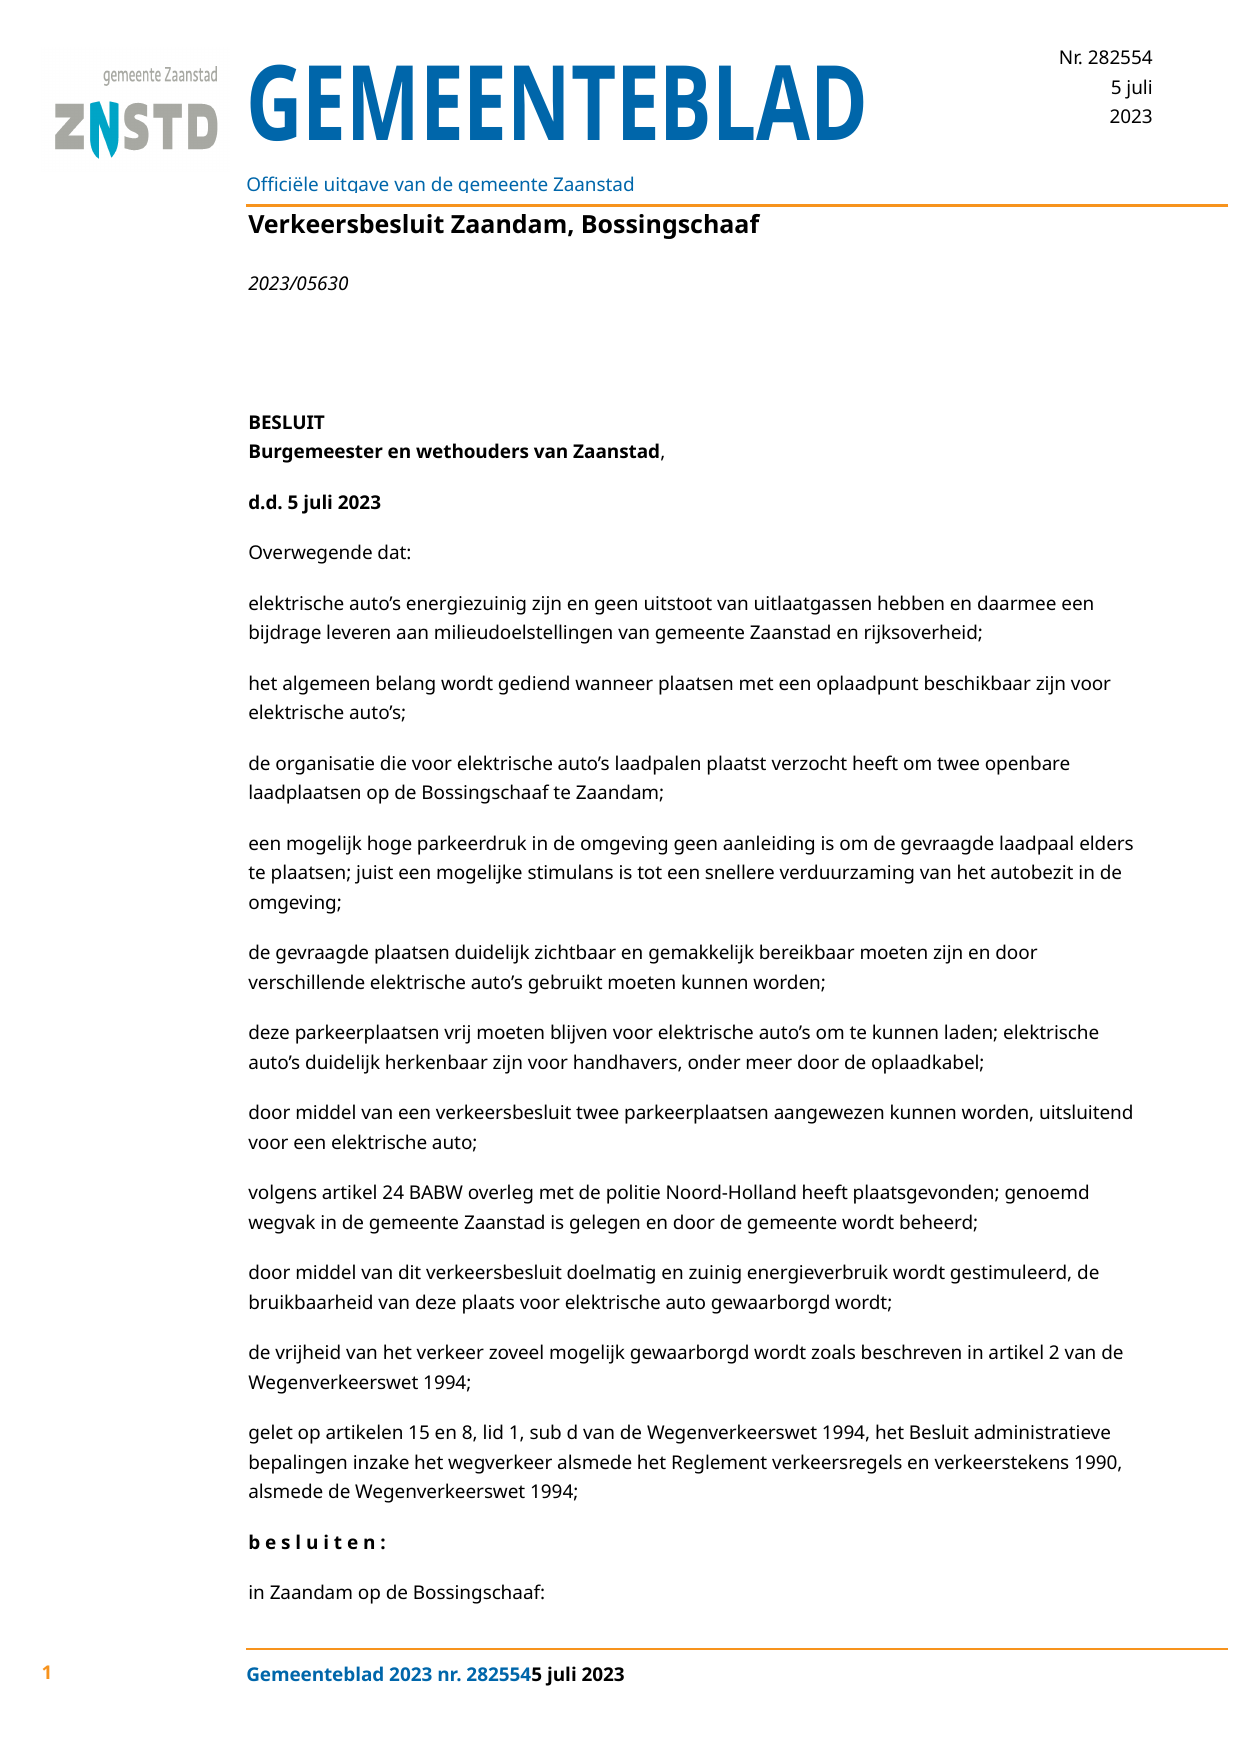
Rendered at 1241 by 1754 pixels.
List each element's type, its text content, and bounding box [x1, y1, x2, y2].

text Burgemeester en wethouders van Zaanstad, [248, 439, 1152, 464]
text volgens artikel 24 BABW overleg met de politie Noord-Holland heeft plaatsgevonden; genoemd wegvak in de gemeente Zaanstad is gelegen en door de gemeente wordt beheerd; [248, 1179, 1152, 1235]
text een mogelijk hoge parkeerdruk in de omgeving geen aanleiding is om de gevraagde laadpaal elders te plaatsen; juist een mogelijke stimulans is tot een snellere verduurzaming van het autobezit in de omgeving; [248, 830, 1152, 915]
text de organisatie die voor elektrische auto’s laadpalen plaatst verzocht heeft om twee openbare laadplaatsen op de Bossingschaaf te Zaandam; [248, 750, 1152, 805]
text d.d. 5 juli 2023 [248, 489, 1152, 515]
text de gevraagde plaatsen duidelijk zichtbaar en gemakkelijk bereikbaar moeten zijn en door verschillende elektrische auto’s gebruikt moeten kunnen worden; [248, 939, 1152, 995]
text gelet op artikelen 15 en 8, lid 1, sub d van de Wegenverkeerswet 1994, het Besluit administratieve bepalingen inzake het wegverkeer alsmede het Reglement verkeersregels en verkeerstekens 1990, alsmede de Wegenverkeerswet 1994; [248, 1419, 1152, 1504]
text door middel van een verkeersbesluit twee parkeerplaatsen aangewezen kunnen worden, uitsluitend voor een elektrische auto; [248, 1099, 1152, 1155]
text BESLUIT [248, 409, 1152, 435]
text 2023/05630 [248, 270, 1152, 296]
text de vrijheid van het verkeer zoveel mogelijk gewaarborgd wordt zoals beschreven in artikel 2 van de Wegenverkeerswet 1994; [248, 1339, 1152, 1395]
text b e s l u i t e n : [248, 1529, 1152, 1555]
text Verkeersbesluit Zaandam, Bossingschaaf [248, 207, 1152, 241]
text in Zaandam op de Bossingschaaf: [248, 1579, 1152, 1605]
text deze parkeerplaatsen vrij moeten blijven voor elektrische auto’s om te kunnen laden; elektrische auto’s duidelijk herkenbaar zijn voor handhavers, onder meer door de oplaadkabel; [248, 1019, 1152, 1075]
picture [41, 47, 231, 172]
text het algemeen belang wordt gediend wanneer plaatsen met een oplaadpunt beschikbaar zijn voor elektrische auto’s; [248, 670, 1152, 725]
text door middel van dit verkeersbesluit doelmatig en zuinig energieverbruik wordt gestimuleerd, de bruikbaarheid van deze plaats voor elektrische auto gewaarborgd wordt; [248, 1259, 1152, 1315]
text Overwegende dat: [248, 539, 1152, 565]
text elektrische auto’s energiezuinig zijn en geen uitstoot van uitlaatgassen hebben en daarmee een bijdrage leveren aan milieudoelstellingen van gemeente Zaanstad en rijksoverheid; [248, 590, 1152, 645]
